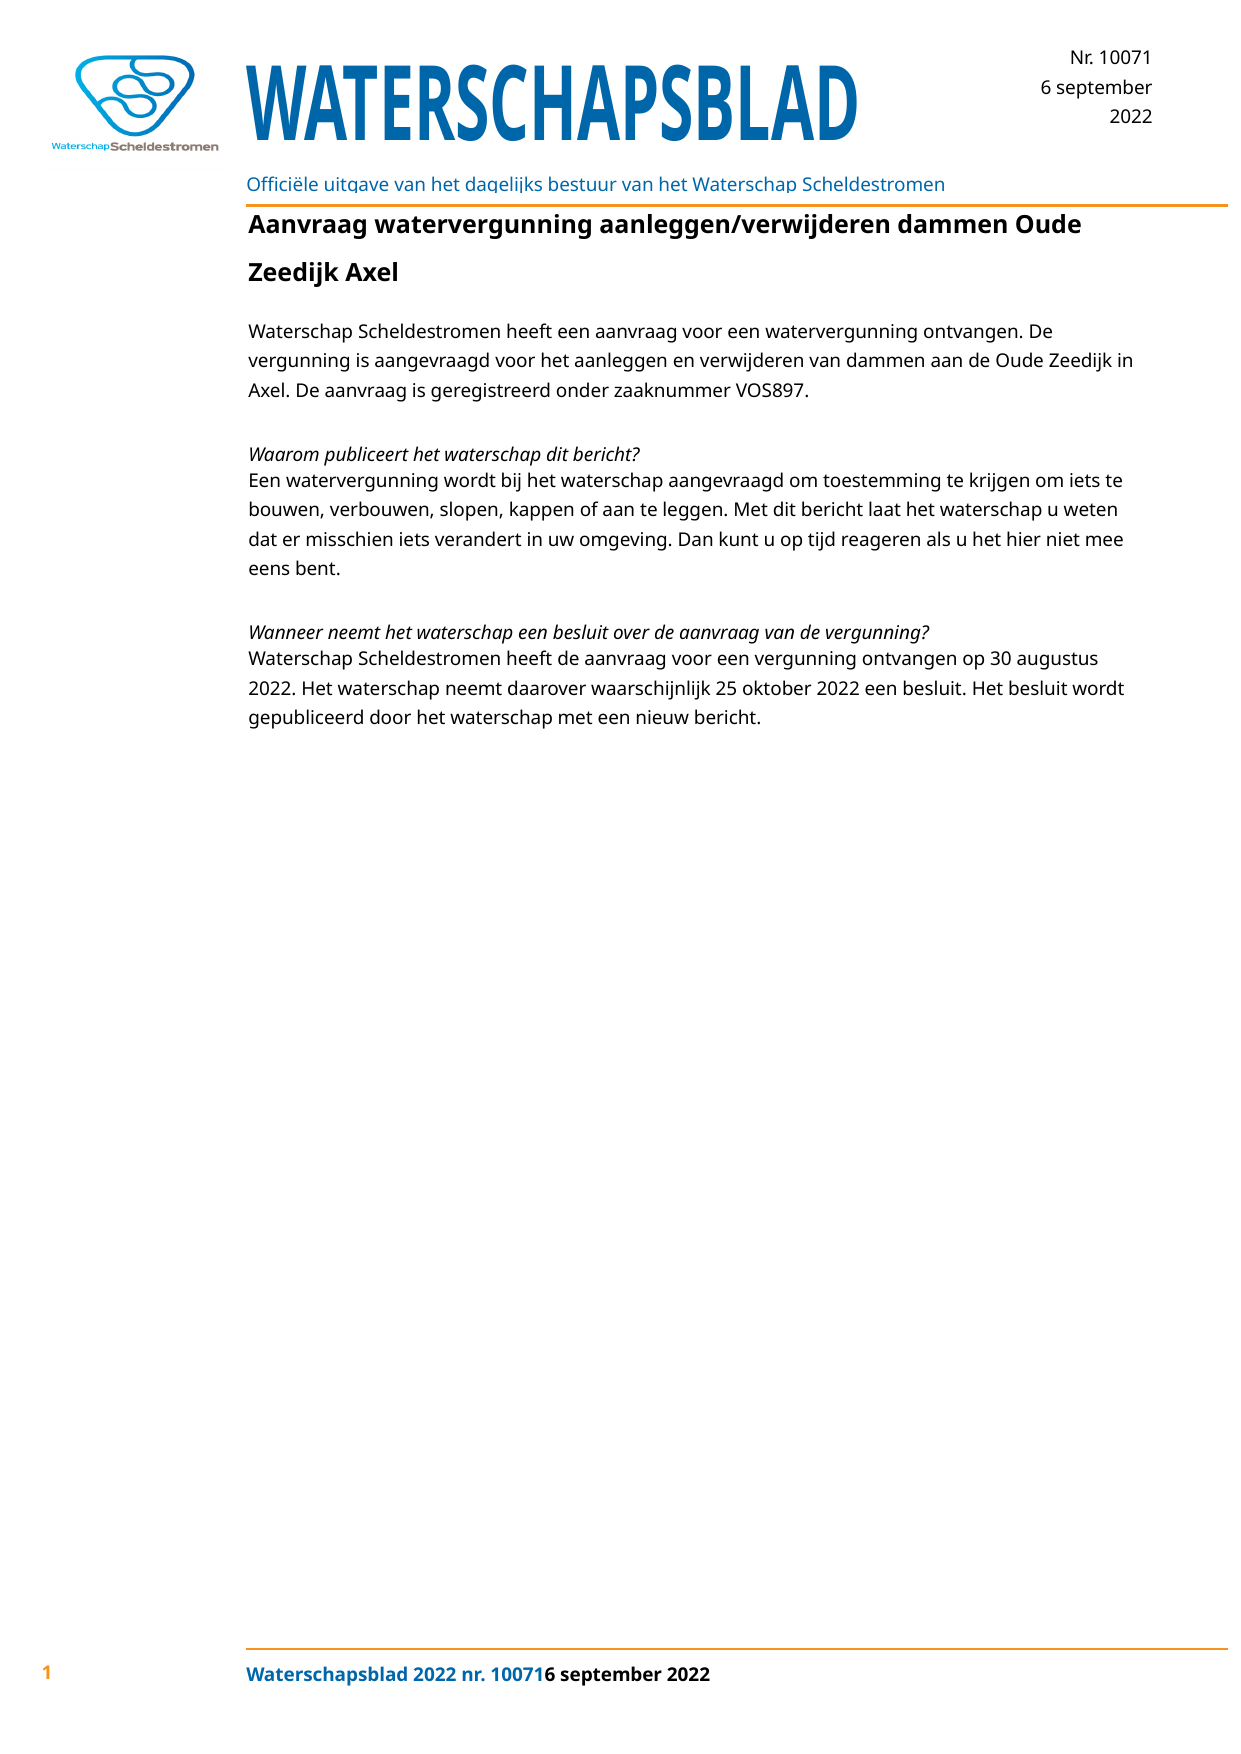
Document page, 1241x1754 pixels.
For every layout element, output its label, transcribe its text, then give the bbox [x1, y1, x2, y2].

text Waterschap Scheldestromen heeft de aanvraag voor een vergunning ontvangen op 30 augustus 2022. Het waterschap neemt daarover waarschijnlijk 25 oktober 2022 een besluit. Het besluit wordt gepubliceerd door het waterschap met een nieuw bericht. [248, 645, 1152, 730]
text Waterschap Scheldestromen heeft een aanvraag voor een watervergunning ontvangen. De vergunning is aangevraagd voor het aanleggen en verwijderen van dammen aan de Oude Zeedijk in Axel. De aanvraag is geregistreerd onder zaaknummer VOS897. [248, 318, 1152, 403]
text Waarom publiceert het waterschap dit bericht? [248, 441, 1152, 467]
text Een watervergunning wordt bij het waterschap aangevraagd om toestemming te krijgen om iets te bouwen, verbouwen, slopen, kappen of aan te leggen. Met dit bericht laat het waterschap u weten dat er misschien iets verandert in uw omgeving. Dan kunt u op tijd reageren als u het hier niet mee eens bent. [248, 467, 1152, 581]
text Aanvraag watervergunning aanleggen/verwijderen dammen Oude Zeedijk Axel [248, 207, 1152, 288]
text Wanneer neemt het waterschap een besluit over de aanvraag van de vergunning? [248, 619, 1152, 645]
picture [41, 47, 231, 172]
